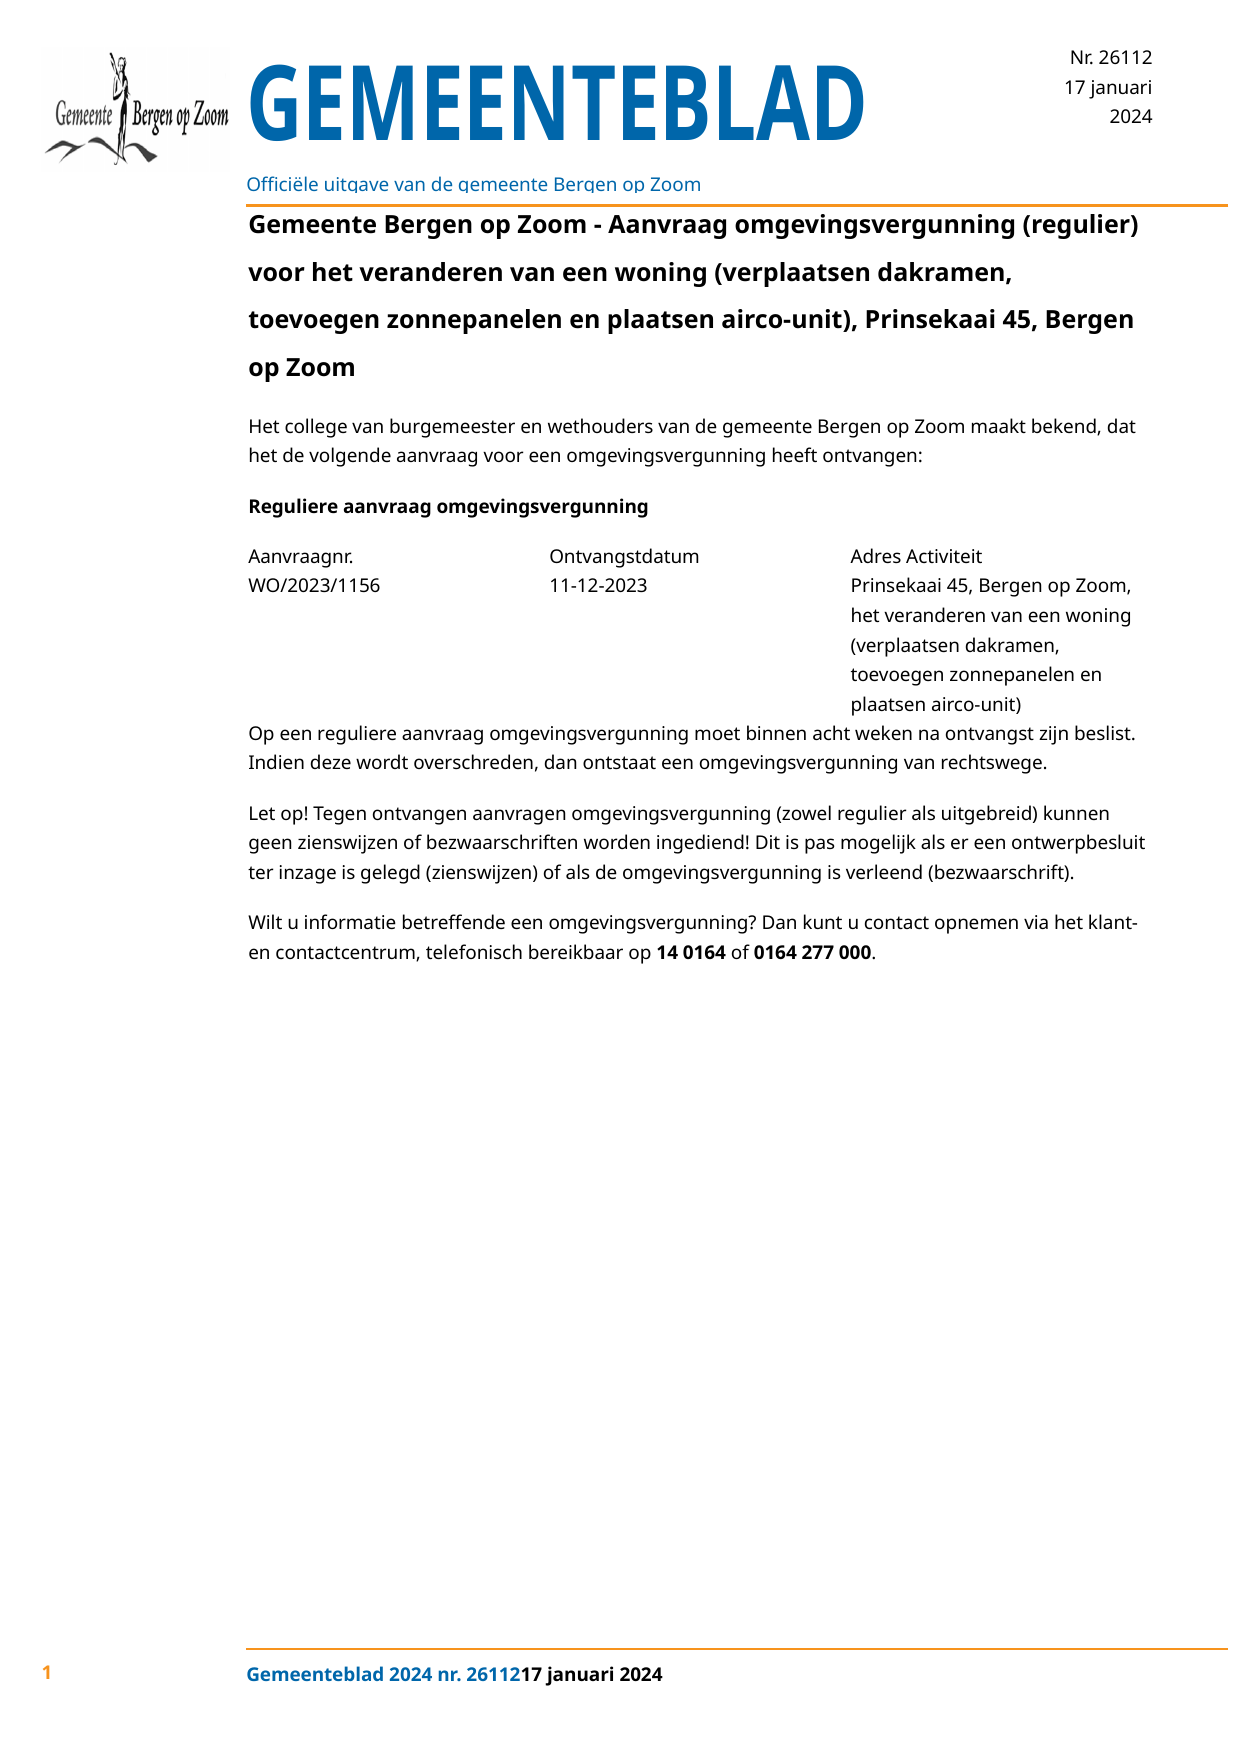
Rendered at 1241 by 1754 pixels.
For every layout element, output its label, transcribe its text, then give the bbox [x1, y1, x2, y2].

text Het college van burgemeester en wethouders van de gemeente Bergen op Zoom maakt bekend, dat het de volgende aanvraag voor een omgevingsvergunning heeft ontvangen: [248, 413, 1152, 468]
text Let op! Tegen ontvangen aanvragen omgevingsvergunning (zowel regulier als uitgebreid) kunnen geen zienswijzen of bezwaarschriften worden ingediend! Dit is pas mogelijk als er een ontwerpbesluit ter inzage is gelegd (zienswijzen) of als de omgevingsvergunning is verleend (bezwaarschrift). [248, 800, 1152, 885]
text Wilt u informatie betreffende een omgevingsvergunning? Dan kunt u contact opnemen via het klant- en contactcentrum, telefonisch bereikbaar op 14 0164 of 0164 277 000. [248, 909, 1152, 965]
table_header WO/2023/1156 [248, 573, 549, 717]
picture [41, 47, 231, 172]
text Gemeente Bergen op Zoom - Aanvraag omgevingsvergunning (regulier) voor het veranderen van een woning (verplaatsen dakramen, toevoegen zonnepanelen en plaatsen airco-unit), Prinsekaai 45, Bergen op Zoom [248, 207, 1152, 384]
table_header Adres Activiteit [850, 544, 1152, 569]
table_header Ontvangstdatum [549, 544, 850, 569]
text Reguliere aanvraag omgevingsvergunning [248, 493, 1152, 519]
table_header 11-12-2023 [549, 573, 850, 717]
table_header Aanvraagnr. [248, 544, 549, 569]
text Op een reguliere aanvraag omgevingsvergunning moet binnen acht weken na ontvangst zijn beslist. Indien deze wordt overschreden, dan ontstaat een omgevingsvergunning van rechtswege. [248, 720, 1152, 775]
table_header Prinsekaai 45, Bergen op Zoom, het veranderen van een woning (verplaatsen dakramen, toevoegen zonnepanelen en plaatsen airco-unit) [850, 573, 1152, 717]
